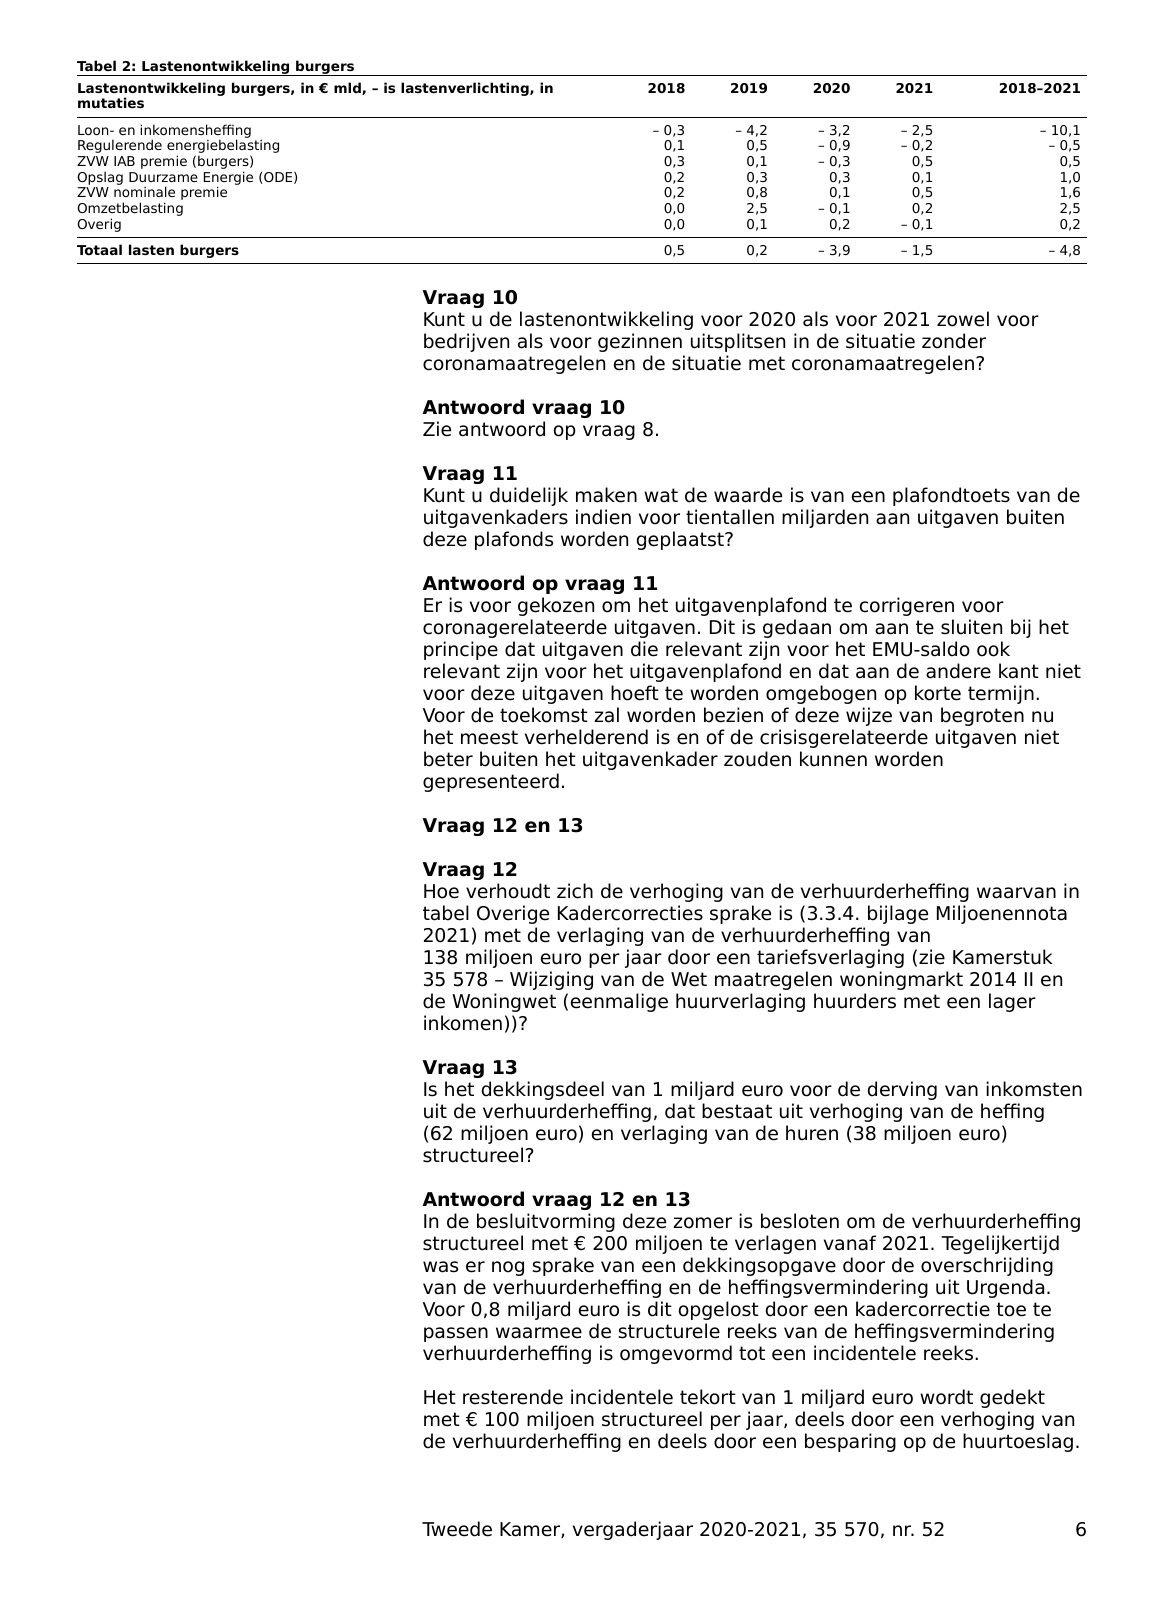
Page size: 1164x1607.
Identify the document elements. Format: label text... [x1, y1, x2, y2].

table_cell – 1,5 [856, 238, 939, 263]
table_cell 2,5 [939, 201, 1087, 217]
text Kunt u de lastenontwikkeling voor 2020 als voor 2021 zowel voor bedrijven als voor gezinnen uitsplitsen in de situatie zonder coronamaatregelen en de situatie met coronamaatregelen? [422, 308, 1087, 374]
table_cell 1,6 [939, 185, 1087, 201]
table_cell – 10,1 [939, 118, 1087, 138]
table_cell – 0,1 [856, 217, 939, 237]
table_cell Totaal lasten burgers [77, 238, 608, 263]
subtitle Vraag 13 [422, 1057, 1087, 1079]
subtitle Vraag 12 [422, 859, 1087, 881]
table_cell 0,2 [608, 185, 691, 201]
table_cell 0,2 [608, 170, 691, 185]
table_cell – 0,1 [774, 201, 856, 217]
table_cell – 0,5 [939, 138, 1087, 154]
table_cell 1,0 [939, 170, 1087, 185]
table_cell 2,5 [691, 201, 773, 217]
table_cell – 0,3 [774, 154, 856, 169]
table_cell 0,2 [774, 217, 856, 237]
table_cell 0,1 [774, 185, 856, 201]
table_cell 0,2 [691, 238, 773, 263]
table_cell – 0,3 [608, 118, 691, 138]
table_header Tabel 2: Lastenontwikkeling burgers [77, 59, 1087, 75]
subtitle Antwoord op vraag 11 [422, 573, 1087, 595]
text Zie antwoord op vraag 8. [422, 419, 1087, 441]
subtitle Antwoord vraag 10 [422, 397, 1087, 419]
table_cell Omzetbelasting [77, 201, 608, 217]
table_cell Loon- en inkomensheffing [77, 118, 608, 138]
table_cell 0,1 [691, 217, 773, 237]
table_cell 0,2 [939, 217, 1087, 237]
table_cell – 3,9 [774, 238, 856, 263]
table_cell 0,5 [939, 154, 1087, 169]
table_cell 0,5 [856, 154, 939, 169]
text In de besluitvorming deze zomer is besloten om de verhuurderheffing structureel met € 200 miljoen te verlagen vanaf 2021. Tegelijkertijd was er nog sprake van een dekkingsopgave door de overschrijding van de verhuurderheffing en de heffingsvermindering uit Urgenda. Voor 0,8 miljard euro is dit opgelost door een kadercorrectie toe te passen waarmee de structurele reeks van de heffingsvermindering verhuurderheffing is omgevormd tot een incidentele reeks. [422, 1211, 1087, 1365]
table_cell 2020 [774, 76, 856, 117]
subtitle Vraag 11 [422, 463, 1087, 485]
text Het resterende incidentele tekort van 1 miljard euro wordt gedekt met € 100 miljoen structureel per jaar, deels door een verhoging van de verhuurderheffing en deels door een besparing op de huurtoeslag. [422, 1387, 1087, 1453]
table_cell 2018 [608, 76, 691, 117]
table_cell 0,0 [608, 201, 691, 217]
table_cell 0,1 [856, 170, 939, 185]
subtitle Antwoord vraag 12 en 13 [422, 1189, 1087, 1211]
table_cell 0,0 [608, 217, 691, 237]
table_cell ZVW nominale premie [77, 185, 608, 201]
table_cell – 0,2 [856, 138, 939, 154]
text Is het dekkingsdeel van 1 miljard euro voor de derving van inkomsten uit de verhuurderheffing, dat bestaat uit verhoging van de heffing (62 miljoen euro) en verlaging van de huren (38 miljoen euro) structureel? [422, 1079, 1087, 1167]
table_cell Overig [77, 217, 608, 237]
table_cell 0,3 [691, 170, 773, 185]
table_cell – 2,5 [856, 118, 939, 138]
table_cell – 0,9 [774, 138, 856, 154]
subtitle Vraag 12 en 13 [422, 815, 1087, 837]
table_cell – 4,8 [939, 238, 1087, 263]
table_cell 0,8 [691, 185, 773, 201]
table_cell 0,5 [608, 238, 691, 263]
table_cell 0,3 [608, 154, 691, 169]
table_cell Lastenontwikkeling burgers, in € mld, – is lastenverlichting, in mutaties [77, 76, 608, 117]
text Er is voor gekozen om het uitgavenplafond te corrigeren voor coronagerelateerde uitgaven. Dit is gedaan om aan te sluiten bij het principe dat uitgaven die relevant zijn voor het EMU-saldo ook relevant zijn voor het uitgavenplafond en dat aan de andere kant niet voor deze uitgaven hoeft te worden omgebogen op korte termijn. Voor de toekomst zal worden bezien of deze wijze van begroten nu het meest verhelderend is en of de crisisgerelateerde uitgaven niet beter buiten het uitgavenkader zouden kunnen worden gepresenteerd. [422, 595, 1087, 793]
subtitle Vraag 10 [422, 287, 1087, 308]
table_cell 0,5 [856, 185, 939, 201]
table_cell – 3,2 [774, 118, 856, 138]
table_cell 0,1 [608, 138, 691, 154]
table_cell 0,3 [774, 170, 856, 185]
table_cell 0,5 [691, 138, 773, 154]
table_cell 2018–2021 [939, 76, 1087, 117]
text Hoe verhoudt zich de verhoging van de verhuurderheffing waarvan in tabel Overige Kadercorrecties sprake is (3.3.4. bijlage Miljoenennota 2021) met de verlaging van de verhuurderheffing van 138 miljoen euro per jaar door een tariefsverlaging (zie Kamerstuk 35 578 – Wijziging van de Wet maatregelen woningmarkt 2014 II en de Woningwet (eenmalige huurverlaging huurders met een lager inkomen))? [422, 881, 1087, 1035]
table_cell 2021 [856, 76, 939, 117]
table_cell 0,1 [691, 154, 773, 169]
table_cell 2019 [691, 76, 773, 117]
text Kunt u duidelijk maken wat de waarde is van een plafondtoets van de uitgavenkaders indien voor tientallen miljarden aan uitgaven buiten deze plafonds worden geplaatst? [422, 485, 1087, 551]
table_cell Opslag Duurzame Energie (ODE) [77, 170, 608, 185]
table_cell 0,2 [856, 201, 939, 217]
table_cell Regulerende energiebelasting [77, 138, 608, 154]
table_cell ZVW IAB premie (burgers) [77, 154, 608, 169]
table_cell – 4,2 [691, 118, 773, 138]
